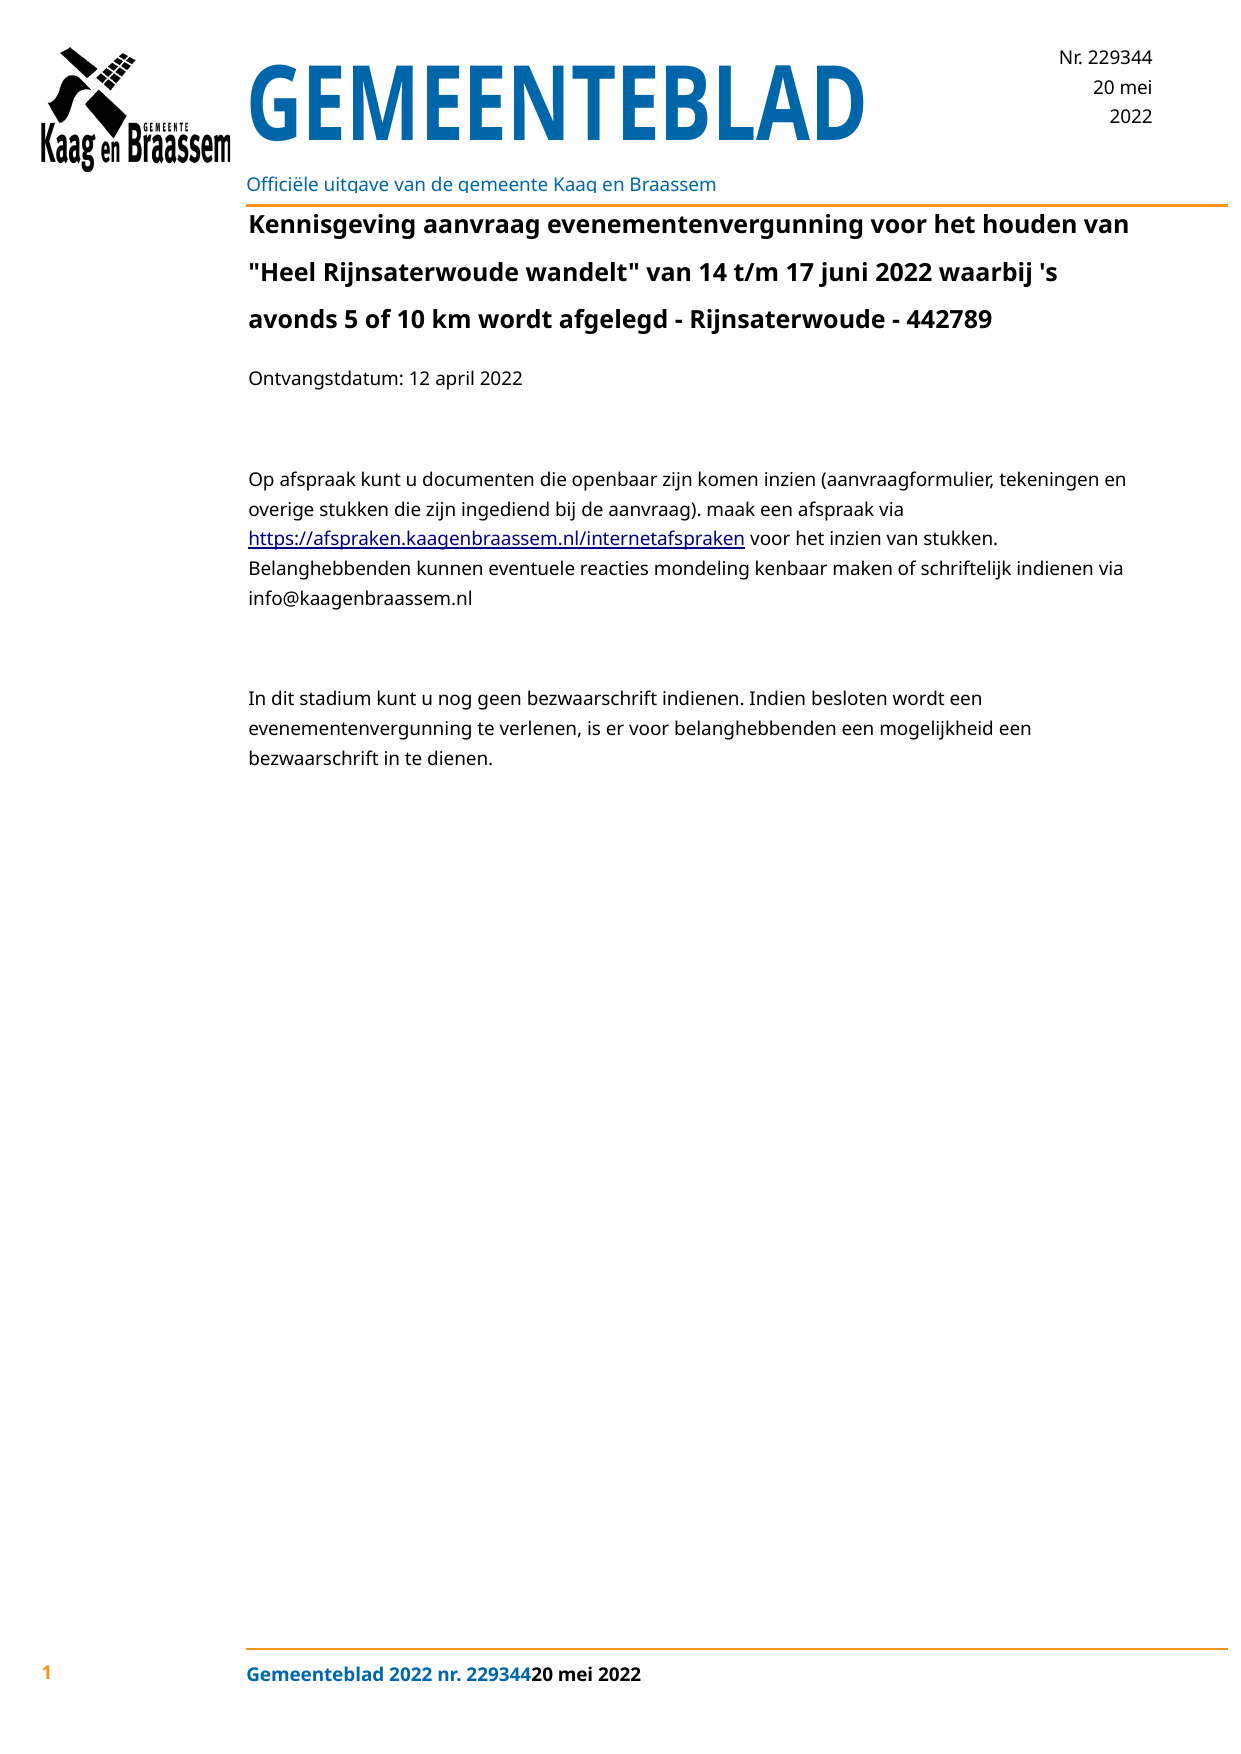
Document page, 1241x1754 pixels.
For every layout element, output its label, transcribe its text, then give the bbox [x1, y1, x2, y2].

picture [41, 47, 231, 172]
text Op afspraak kunt u documenten die openbaar zijn komen inzien (aanvraagformulier, tekeningen en overige stukken die zijn ingediend bij de aanvraag). maak een afspraak via https://afspraken.kaagenbraassem.nl/internetafspraken voor het inzien van stukken. Belanghebbenden kunnen eventuele reacties mondeling kenbaar maken of schriftelijk indienen via info@kaagenbraassem.nl [248, 466, 1152, 610]
text In dit stadium kunt u nog geen bezwaarschrift indienen. Indien besloten wordt een evenementenvergunning te verlenen, is er voor belanghebbenden een mogelijkheid een bezwaarschrift in te dienen. [248, 686, 1152, 770]
text Ontvangstdatum: 12 april 2022 [248, 366, 1152, 391]
text Kennisgeving aanvraag evenementenvergunning voor het houden van "Heel Rijnsaterwoude wandelt" van 14 t/m 17 juni 2022 waarbij 's avonds 5 of 10 km wordt afgelegd - Rijnsaterwoude - 442789 [248, 207, 1152, 336]
